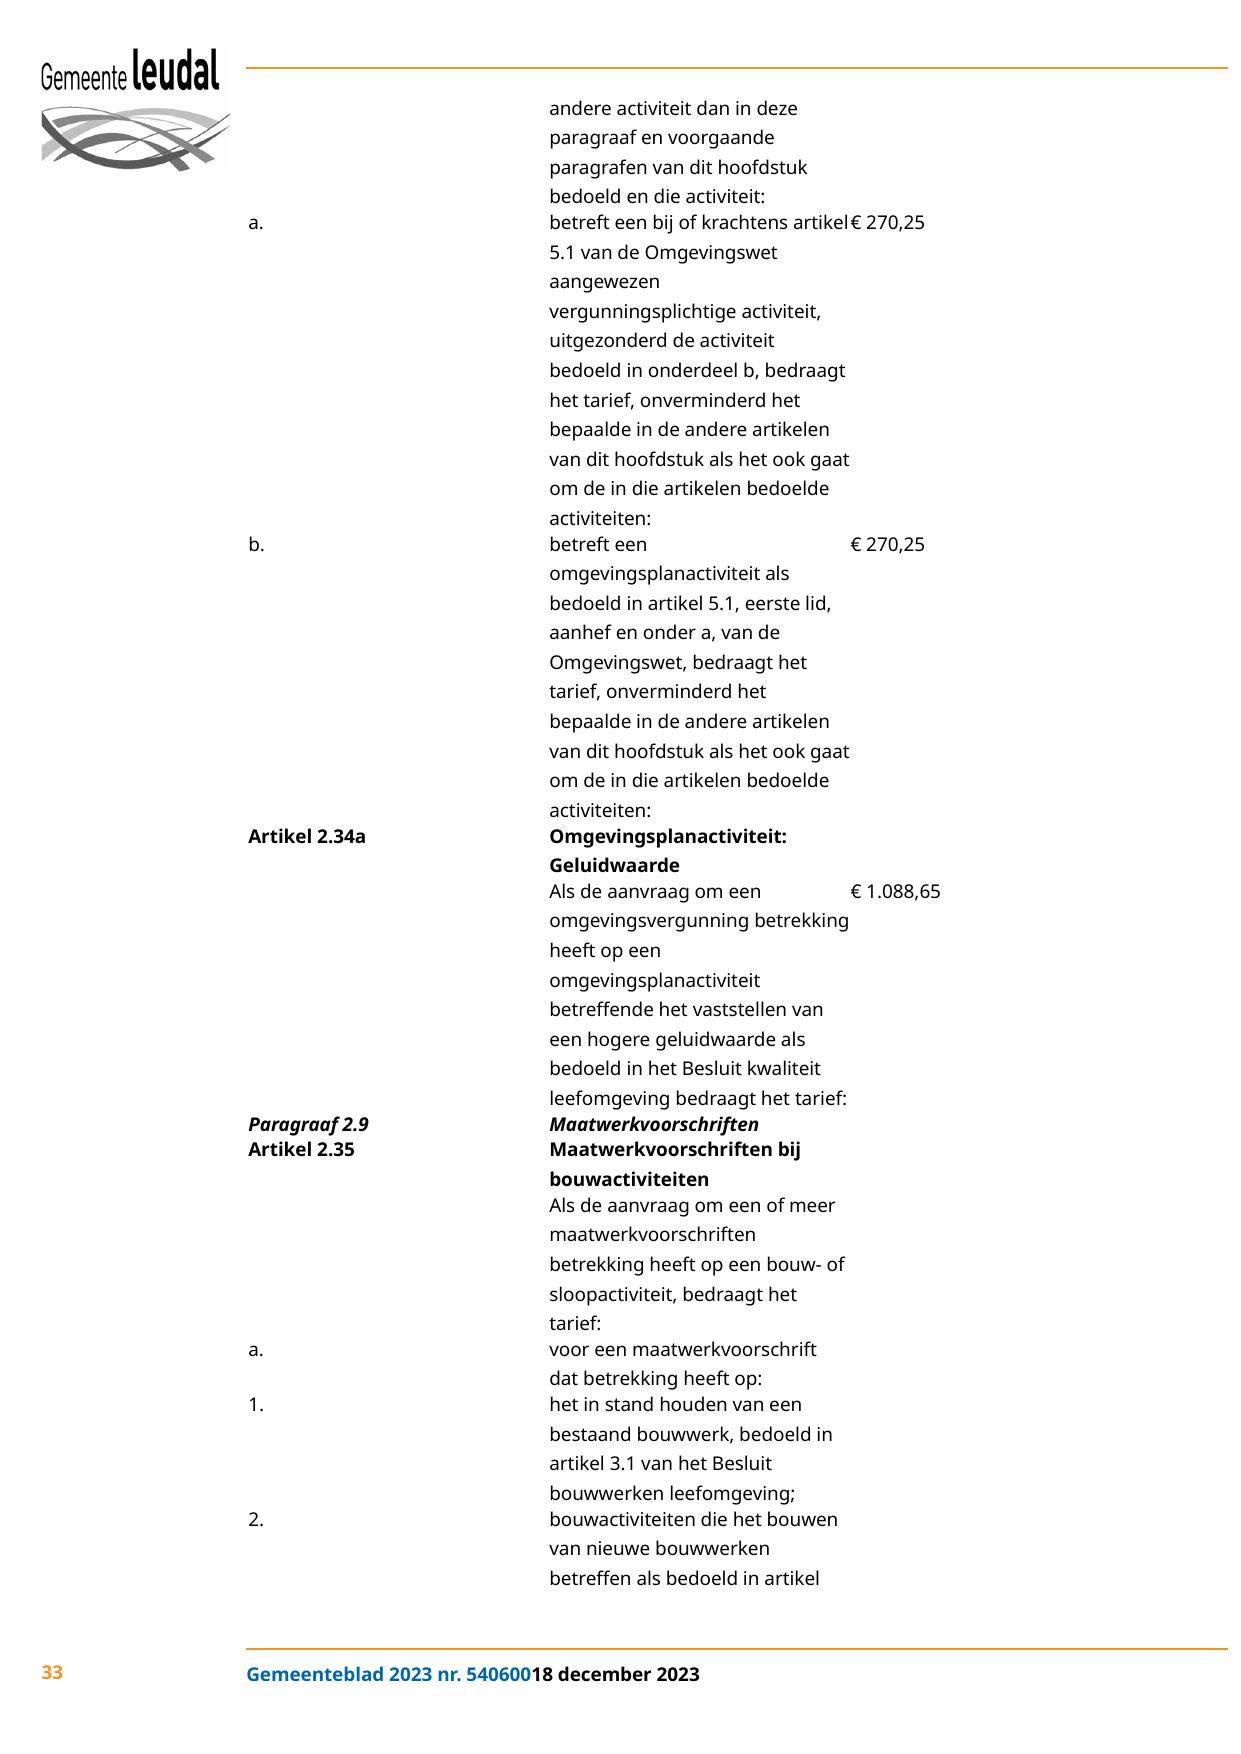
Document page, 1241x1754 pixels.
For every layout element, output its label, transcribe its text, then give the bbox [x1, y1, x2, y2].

table_cell betreft een omgevingsplanactiviteit als bedoeld in artikel 5.1, eerste lid, aanhef en onder a, van de Omgevingswet, bedraagt het tarief, onverminderd het bepaalde in de andere artikelen van dit hoofdstuk als het ook gaat om de in die artikelen bedoelde activiteiten: [549, 531, 850, 823]
table_cell a. [248, 1336, 549, 1391]
table_cell [248, 95, 549, 209]
table_cell Paragraaf 2.9 [248, 1111, 549, 1137]
table_cell Maatwerkvoorschriften [549, 1111, 850, 1137]
picture [41, 47, 231, 172]
table_cell € 270,25 [850, 531, 1152, 823]
table_cell voor een maatwerkvoorschrift dat betrekking heeft op: [549, 1336, 850, 1391]
table_cell Als de aanvraag om een omgevingsvergunning betrekking heeft op een omgevingsplanactiviteit betreffende het vaststellen van een hogere geluidwaarde als bedoeld in het Besluit kwaliteit leefomgeving bedraagt het tarief: [549, 878, 850, 1111]
table_cell [248, 1192, 549, 1336]
table_cell Omgevingsplanactiviteit: Geluidwaarde [549, 823, 850, 878]
table_cell Artikel 2.34a [248, 823, 549, 878]
table_cell b. [248, 531, 549, 823]
table_cell Maatwerkvoorschriften bij bouwactiviteiten [549, 1137, 850, 1192]
table_cell andere activiteit dan in deze paragraaf en voorgaande paragrafen van dit hoofdstuk bedoeld en die activiteit: [549, 95, 850, 209]
table_cell [850, 1111, 1152, 1137]
table_cell het in stand houden van een bestaand bouwwerk, bedoeld in artikel 3.1 van het Besluit bouwwerken leefomgeving; [549, 1391, 850, 1506]
table_cell Als de aanvraag om een of meer maatwerkvoorschriften betrekking heeft op een bouw- of sloopactiviteit, bedraagt het tarief: [549, 1192, 850, 1336]
table_cell [850, 823, 1152, 878]
table_cell [850, 1391, 1152, 1506]
table_cell 2. [248, 1506, 549, 1591]
table_cell [850, 95, 1152, 209]
table_cell [850, 1137, 1152, 1192]
table_cell bouwactiviteiten die het bouwen van nieuwe bouwwerken betreffen als bedoeld in artikel [549, 1506, 850, 1591]
table_cell betreft een bij of krachtens artikel 5.1 van de Omgevingswet aangewezen vergunningsplichtige activiteit, uitgezonderd de activiteit bedoeld in onderdeel b, bedraagt het tarief, onverminderd het bepaalde in de andere artikelen van dit hoofdstuk als het ook gaat om de in die artikelen bedoelde activiteiten: [549, 209, 850, 531]
table_cell a. [248, 209, 549, 531]
table_cell [248, 878, 549, 1111]
table_cell Artikel 2.35 [248, 1137, 549, 1192]
table_cell 1. [248, 1391, 549, 1506]
table_cell [850, 1506, 1152, 1591]
table_cell [850, 1192, 1152, 1336]
table_cell € 1.088,65 [850, 878, 1152, 1111]
table_cell € 270,25 [850, 209, 1152, 531]
table_cell [850, 1336, 1152, 1391]
